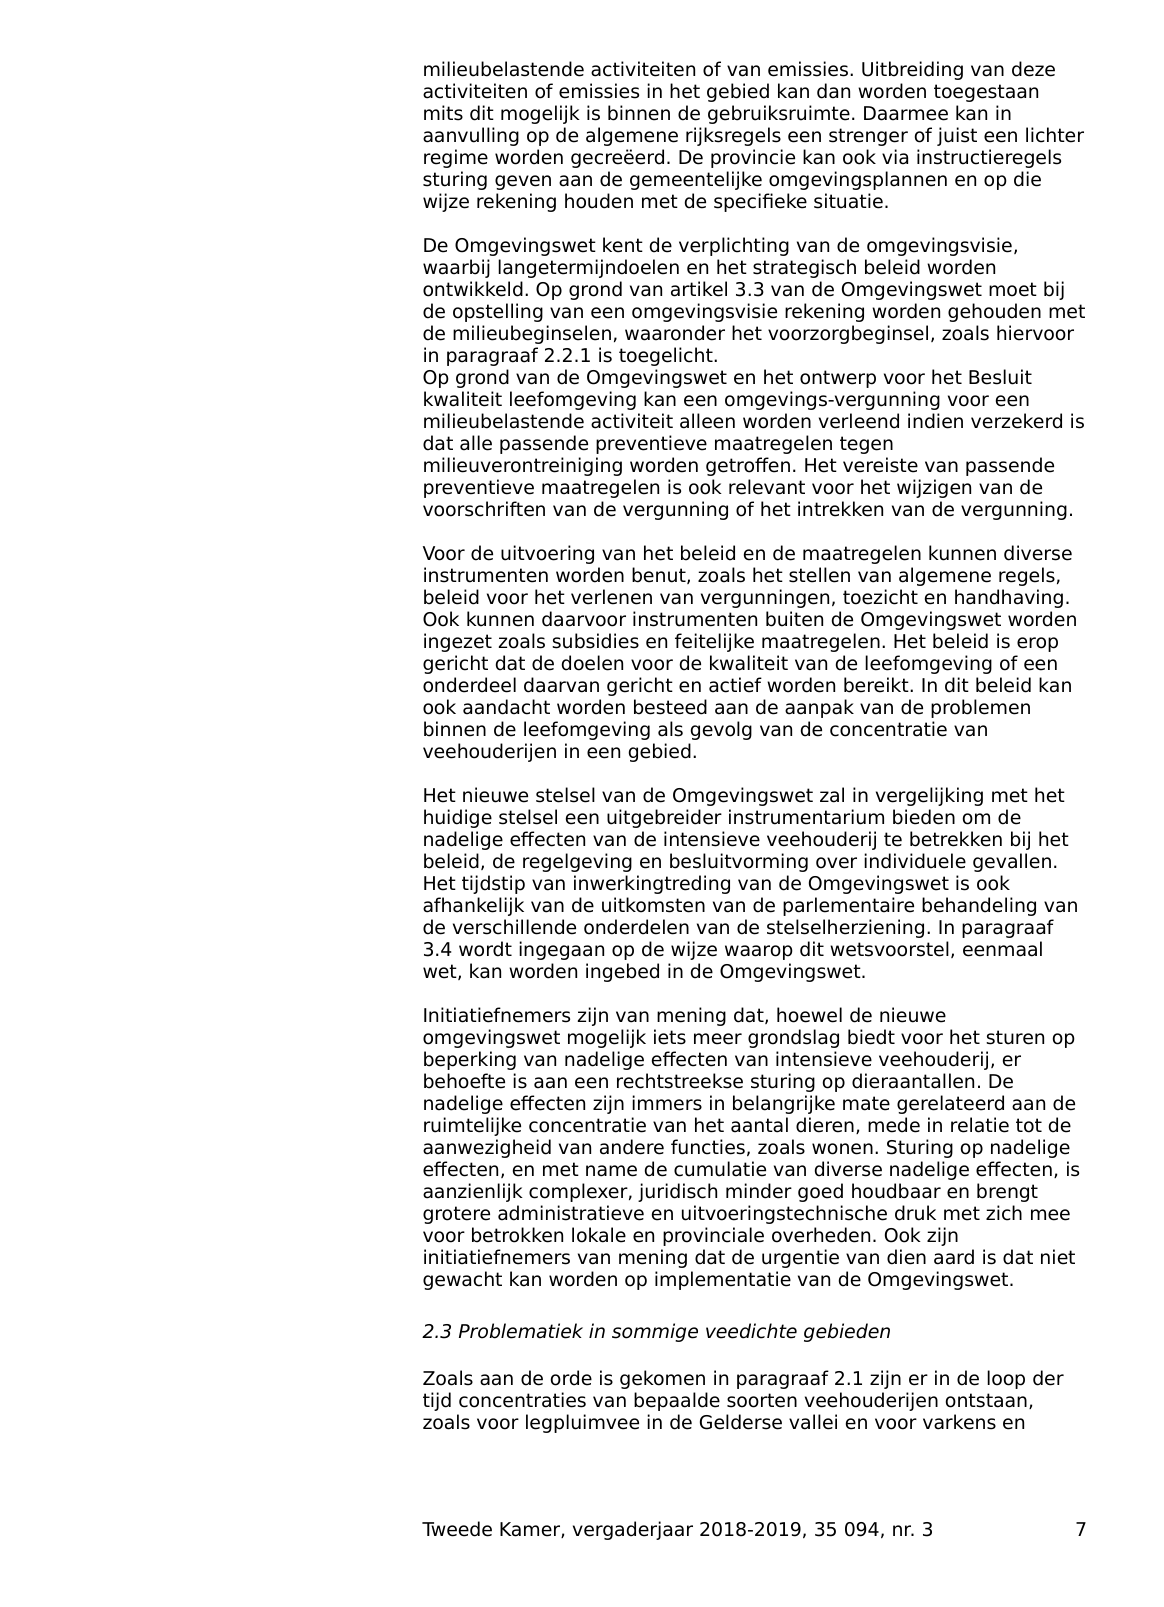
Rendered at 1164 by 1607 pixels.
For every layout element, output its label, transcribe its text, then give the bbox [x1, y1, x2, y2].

text Op grond van de Omgevingswet en het ontwerp voor het Besluit kwaliteit leefomgeving kan een omgevings-vergunning voor een milieubelastende activiteit alleen worden verleend indien verzekerd is dat alle passende preventieve maatregelen tegen milieuverontreiniging worden getroffen. Het vereiste van passende preventieve maatregelen is ook relevant voor het wijzigen van de voorschriften van de vergunning of het intrekken van de vergunning. [422, 367, 1087, 521]
text De Omgevingswet kent de verplichting van de omgevingsvisie, waarbij langetermijndoelen en het strategisch beleid worden ontwikkeld. Op grond van artikel 3.3 van de Omgevingswet moet bij de opstelling van een omgevingsvisie rekening worden gehouden met de milieubeginselen, waaronder het voorzorgbeginsel, zoals hiervoor in paragraaf 2.2.1 is toegelicht. [422, 235, 1087, 367]
text milieubelastende activiteiten of van emissies. Uitbreiding van deze activiteiten of emissies in het gebied kan dan worden toegestaan mits dit mogelijk is binnen de gebruiksruimte. Daarmee kan in aanvulling op de algemene rijksregels een strenger of juist een lichter regime worden gecreëerd. De provincie kan ook via instructieregels sturing geven aan de gemeentelijke omgevingsplannen en op die wijze rekening houden met de specifieke situatie. [422, 59, 1087, 213]
text Zoals aan de orde is gekomen in paragraaf 2.1 zijn er in de loop der tijd concentraties van bepaalde soorten veehouderijen ontstaan, zoals voor legpluimvee in de Gelderse vallei en voor varkens en [422, 1368, 1087, 1434]
text Voor de uitvoering van het beleid en de maatregelen kunnen diverse instrumenten worden benut, zoals het stellen van algemene regels, beleid voor het verlenen van vergunningen, toezicht en handhaving. Ook kunnen daarvoor instrumenten buiten de Omgevingswet worden ingezet zoals subsidies en feitelijke maatregelen. Het beleid is erop gericht dat de doelen voor de kwaliteit van de leefomgeving of een onderdeel daarvan gericht en actief worden bereikt. In dit beleid kan ook aandacht worden besteed aan de aanpak van de problemen binnen de leefomgeving als gevolg van de concentratie van veehouderijen in een gebied. [422, 543, 1087, 763]
text Initiatiefnemers zijn van mening dat, hoewel de nieuwe omgevingswet mogelijk iets meer grondslag biedt voor het sturen op beperking van nadelige effecten van intensieve veehouderij, er behoefte is aan een rechtstreekse sturing op dieraantallen. De nadelige effecten zijn immers in belangrijke mate gerelateerd aan de ruimtelijke concentratie van het aantal dieren, mede in relatie tot de aanwezigheid van andere functies, zoals wonen. Sturing op nadelige effecten, en met name de cumulatie van diverse nadelige effecten, is aanzienlijk complexer, juridisch minder goed houdbaar en brengt grotere administratieve en uitvoeringstechnische druk met zich mee voor betrokken lokale en provinciale overheden. Ook zijn initiatiefnemers van mening dat de urgentie van dien aard is dat niet gewacht kan worden op implementatie van de Omgevingswet. [422, 1005, 1087, 1291]
text Het nieuwe stelsel van de Omgevingswet zal in vergelijking met het huidige stelsel een uitgebreider instrumentarium bieden om de nadelige effecten van de intensieve veehouderij te betrekken bij het beleid, de regelgeving en besluitvorming over individuele gevallen. Het tijdstip van inwerkingtreding van de Omgevingswet is ook afhankelijk van de uitkomsten van de parlementaire behandeling van de verschillende onderdelen van de stelselherziening. In paragraaf 3.4 wordt ingegaan op de wijze waarop dit wetsvoorstel, eenmaal wet, kan worden ingebed in de Omgevingswet. [422, 785, 1087, 983]
subtitle 2.3 Problematiek in sommige veedichte gebieden [422, 1321, 1087, 1343]
